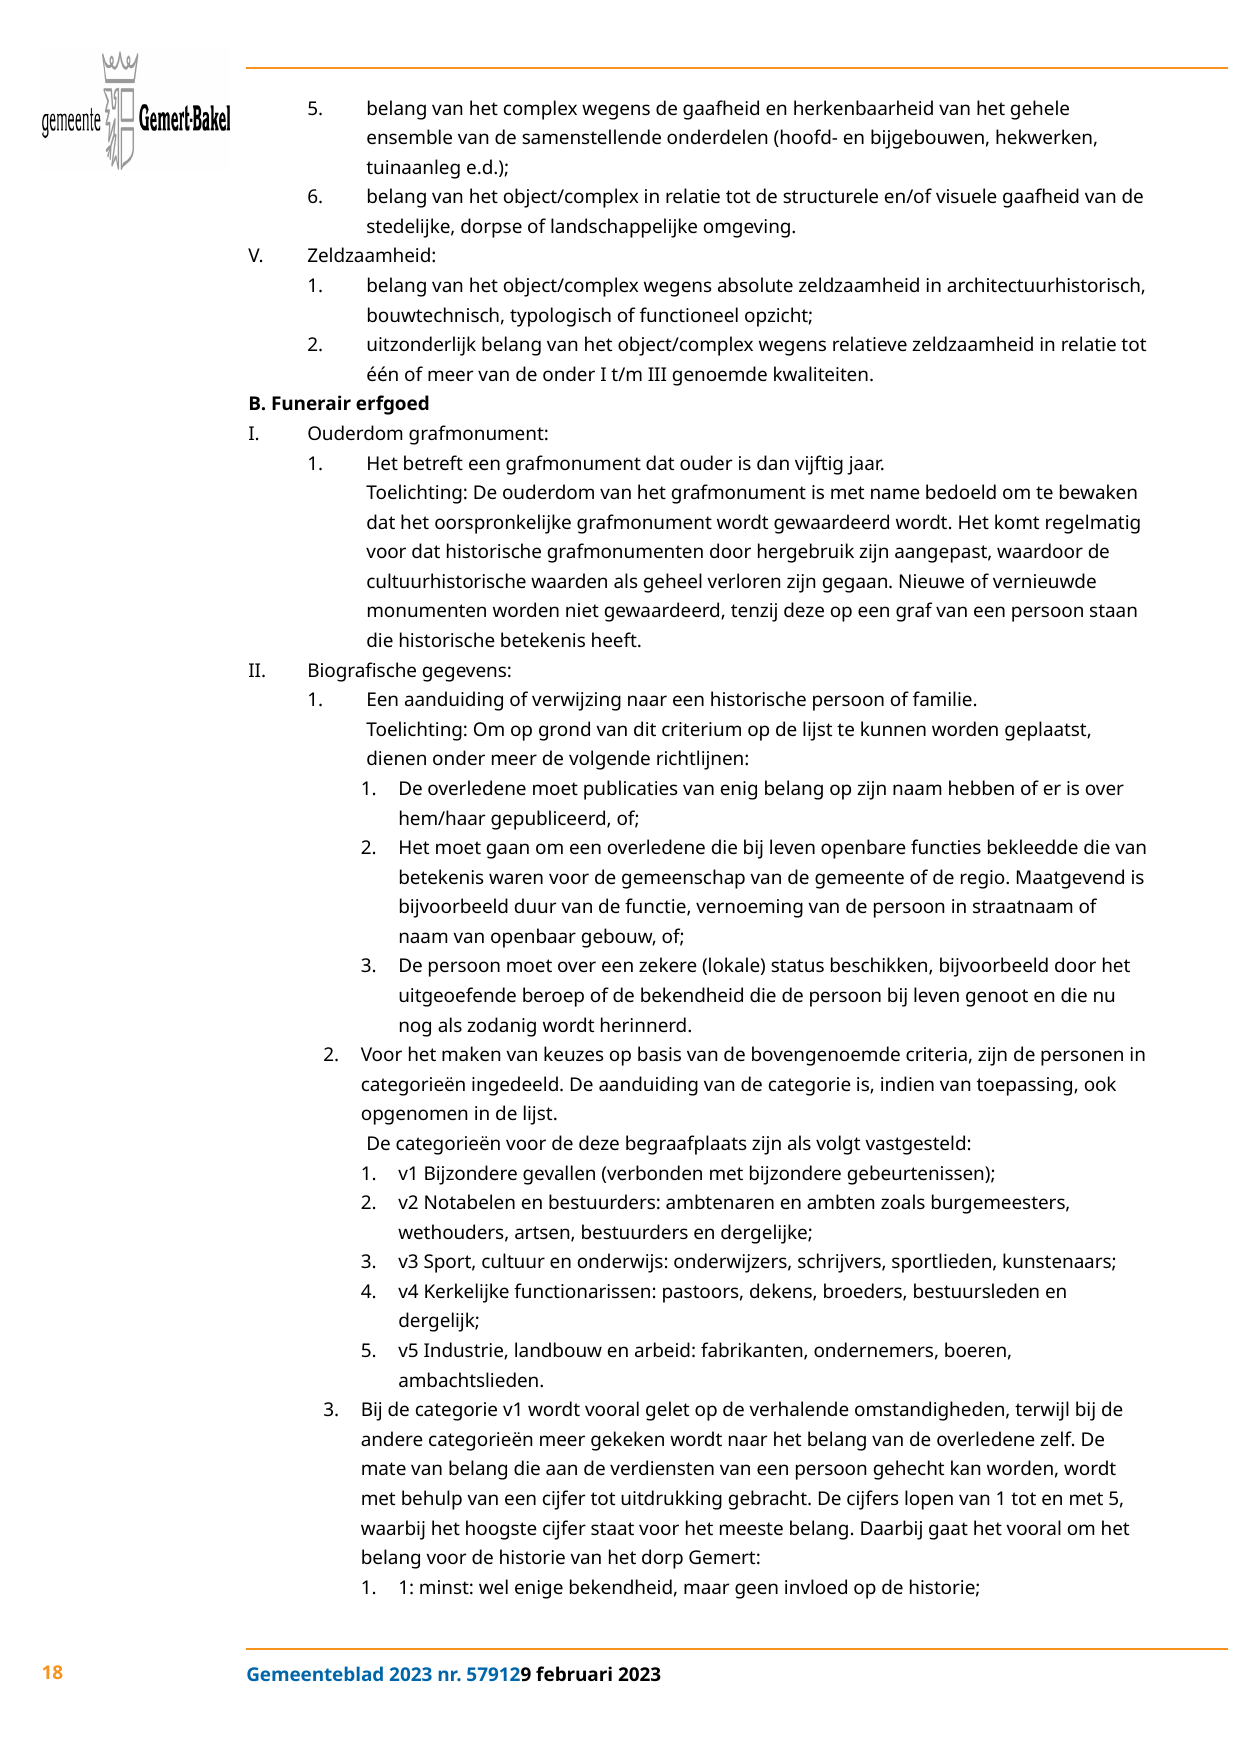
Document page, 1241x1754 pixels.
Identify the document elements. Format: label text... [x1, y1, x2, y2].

list v2 Notabelen en bestuurders: ambtenaren en ambten zoals burgemeesters, wethouders, artsen, bestuurders en dergelijke; [361, 1189, 1152, 1245]
text B. Funerair erfgoed [248, 391, 1152, 416]
list v1 Bijzondere gevallen (verbonden met bijzondere gebeurtenissen); [361, 1160, 1152, 1186]
list 1: minst: wel enige bekendheid, maar geen invloed op de historie; [361, 1574, 1152, 1600]
list Een aanduiding of verwijzing naar een historische persoon of familie. [307, 686, 1152, 712]
list De categorieën voor de deze begraafplaats zijn als volgt vastgesteld: [307, 1130, 1152, 1156]
list De persoon moet over een zekere (lokale) status beschikken, bijvoorbeeld door het uitgeoefende beroep of de bekendheid die de persoon bij leven genoot en die nu nog als zodanig wordt herinnerd. [361, 953, 1152, 1038]
list Zeldzaamheid: [248, 243, 1152, 268]
list uitzonderlijk belang van het object/complex wegens relatieve zeldzaamheid in relatie tot één of meer van de onder I t/m III genoemde kwaliteiten. [307, 331, 1152, 387]
list De overledene moet publicaties van enig belang op zijn naam hebben of er is over hem/haar gepubliceerd, of; [361, 775, 1152, 831]
list Voor het maken van keuzes op basis van de bovengenoemde criteria, zijn de personen in categorieën ingedeeld. De aanduiding van de categorie is, indien van toepassing, ook opgenomen in de lijst. [323, 1041, 1152, 1126]
list belang van het object/complex in relatie tot de structurele en/of visuele gaafheid van de stedelijke, dorpse of landschappelijke omgeving. [307, 183, 1152, 239]
list Bij de categorie v1 wordt vooral gelet op de verhalende omstandigheden, terwijl bij de andere categorieën meer gekeken wordt naar het belang van de overledene zelf. De mate van belang die aan de verdiensten van een persoon gehecht kan worden, wordt met behulp van een cijfer tot uitdrukking gebracht. De cijfers lopen van 1 tot en met 5, waarbij het hoogste cijfer staat voor het meeste belang. Daarbij gaat het vooral om het belang voor de historie van het dorp Gemert: [323, 1396, 1152, 1570]
list Ouderdom grafmonument: [248, 420, 1152, 446]
list Toelichting: Om op grond van dit criterium op de lijst te kunnen worden geplaatst, dienen onder meer de volgende richtlijnen: [307, 716, 1152, 771]
list v5 Industrie, landbouw en arbeid: fabrikanten, ondernemers, boeren, ambachtslieden. [361, 1337, 1152, 1393]
list v3 Sport, cultuur en onderwijs: onderwijzers, schrijvers, sportlieden, kunstenaars; [361, 1248, 1152, 1274]
list Biografische gegevens: [248, 657, 1152, 683]
list Toelichting: De ouderdom van het grafmonument is met name bedoeld om te bewaken dat het oorspronkelijke grafmonument wordt gewaardeerd wordt. Het komt regelmatig voor dat historische grafmonumenten door hergebruik zijn aangepast, waardoor de cultuurhistorische waarden als geheel verloren zijn gegaan. Nieuwe of vernieuwde monumenten worden niet gewaardeerd, tenzij deze op een graf van een persoon staan die historische betekenis heeft. [307, 479, 1152, 653]
list belang van het complex wegens de gaafheid en herkenbaarheid van het gehele ensemble van de samenstellende onderdelen (hoofd- en bijgebouwen, hekwerken, tuinaanleg e.d.); [307, 95, 1152, 180]
list Het betreft een grafmonument dat ouder is dan vijftig jaar. [307, 450, 1152, 476]
list Het moet gaan om een overledene die bij leven openbare functies bekleedde die van betekenis waren voor de gemeenschap van de gemeente of de regio. Maatgevend is bijvoorbeeld duur van de functie, vernoeming van de persoon in straatnaam of naam van openbaar gebouw, of; [361, 834, 1152, 949]
list v4 Kerkelijke functionarissen: pastoors, dekens, broeders, bestuursleden en dergelijk; [361, 1278, 1152, 1333]
picture [41, 47, 231, 172]
list belang van het object/complex wegens absolute zeldzaamheid in architectuurhistorisch, bouwtechnisch, typologisch of functioneel opzicht; [307, 272, 1152, 328]
